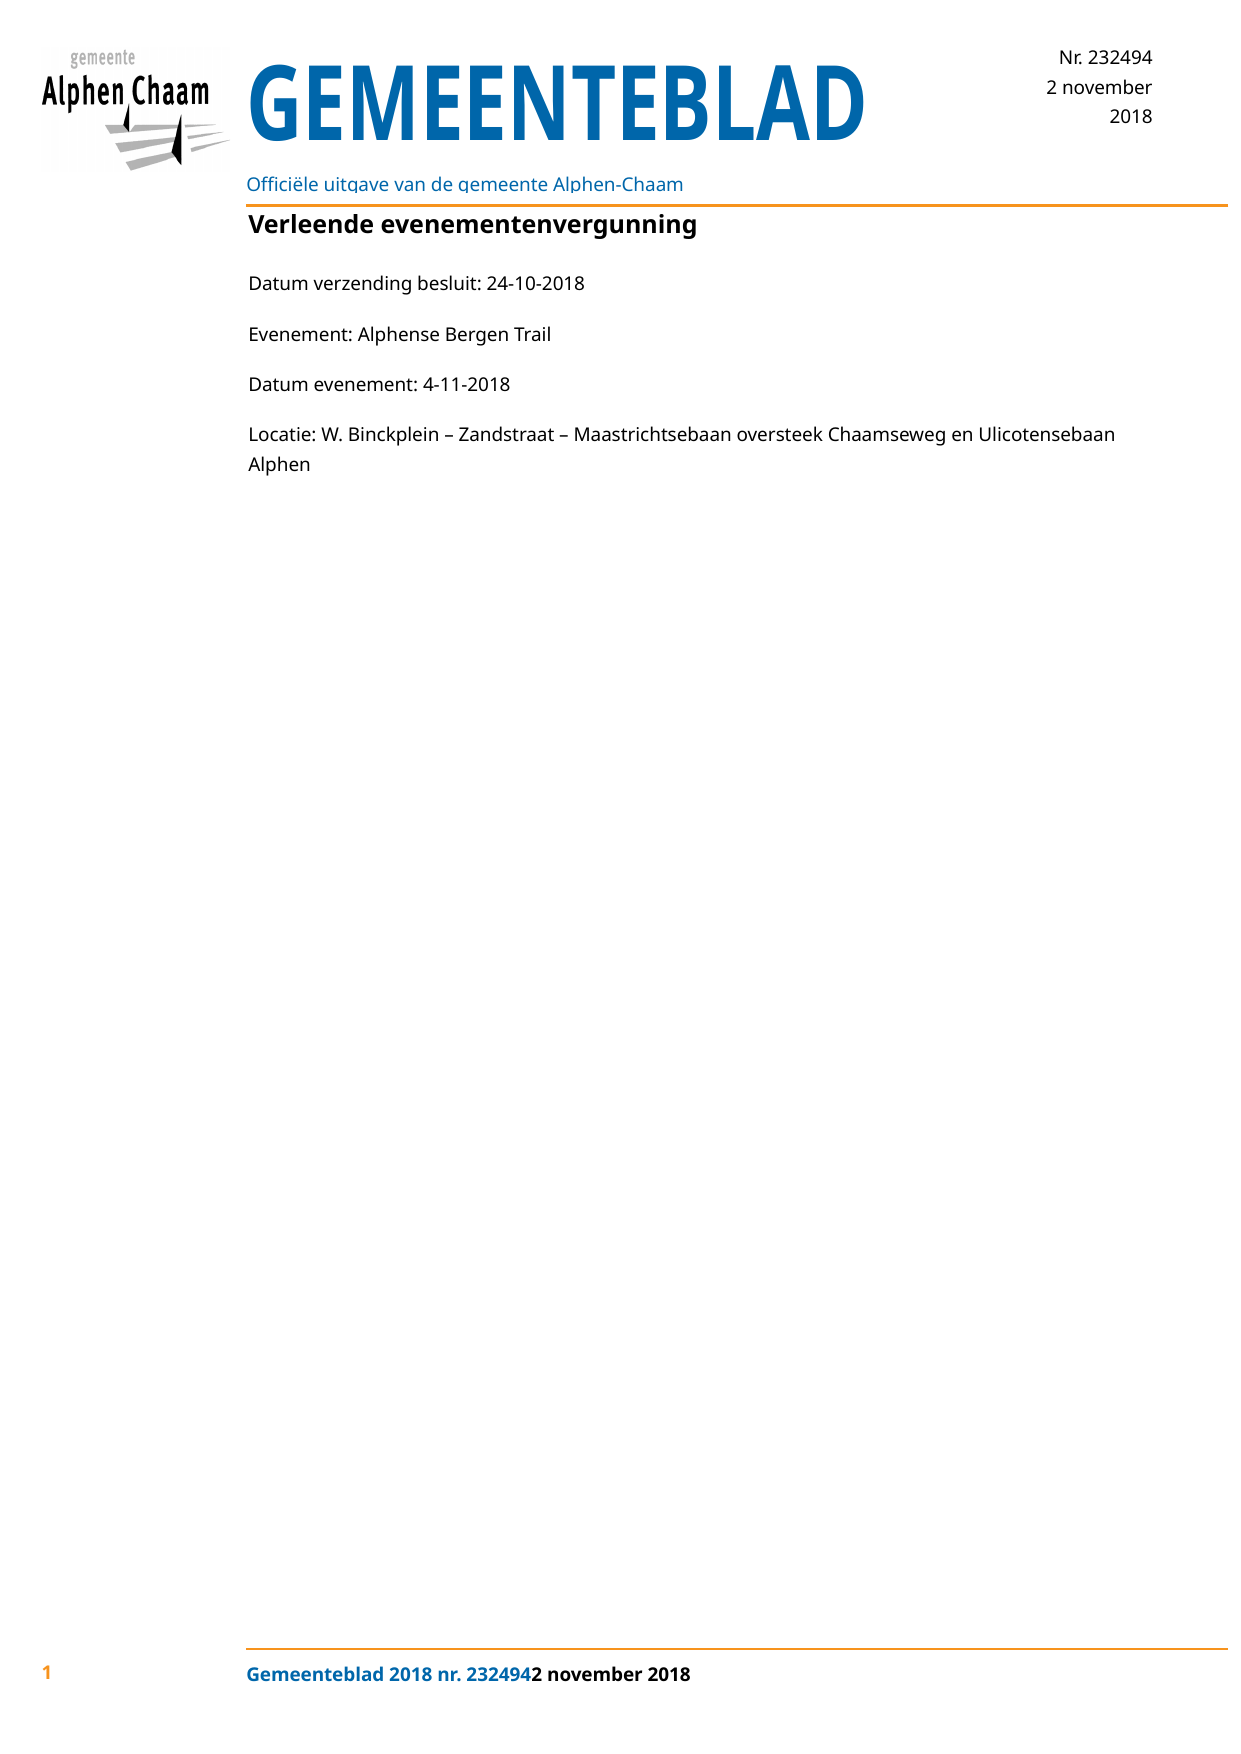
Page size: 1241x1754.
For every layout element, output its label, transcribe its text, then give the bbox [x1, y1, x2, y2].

text Datum evenement: 4-11-2018 [248, 371, 1152, 397]
picture [41, 47, 231, 172]
text Datum verzending besluit: 24-10-2018 [248, 270, 1152, 296]
text Evenement: Alphense Bergen Trail [248, 321, 1152, 346]
text Locatie: W. Binckplein – Zandstraat – Maastrichtsebaan oversteek Chaamseweg en Ulicotensebaan Alphen [248, 422, 1152, 477]
text Verleende evenementenvergunning [248, 207, 1152, 241]
